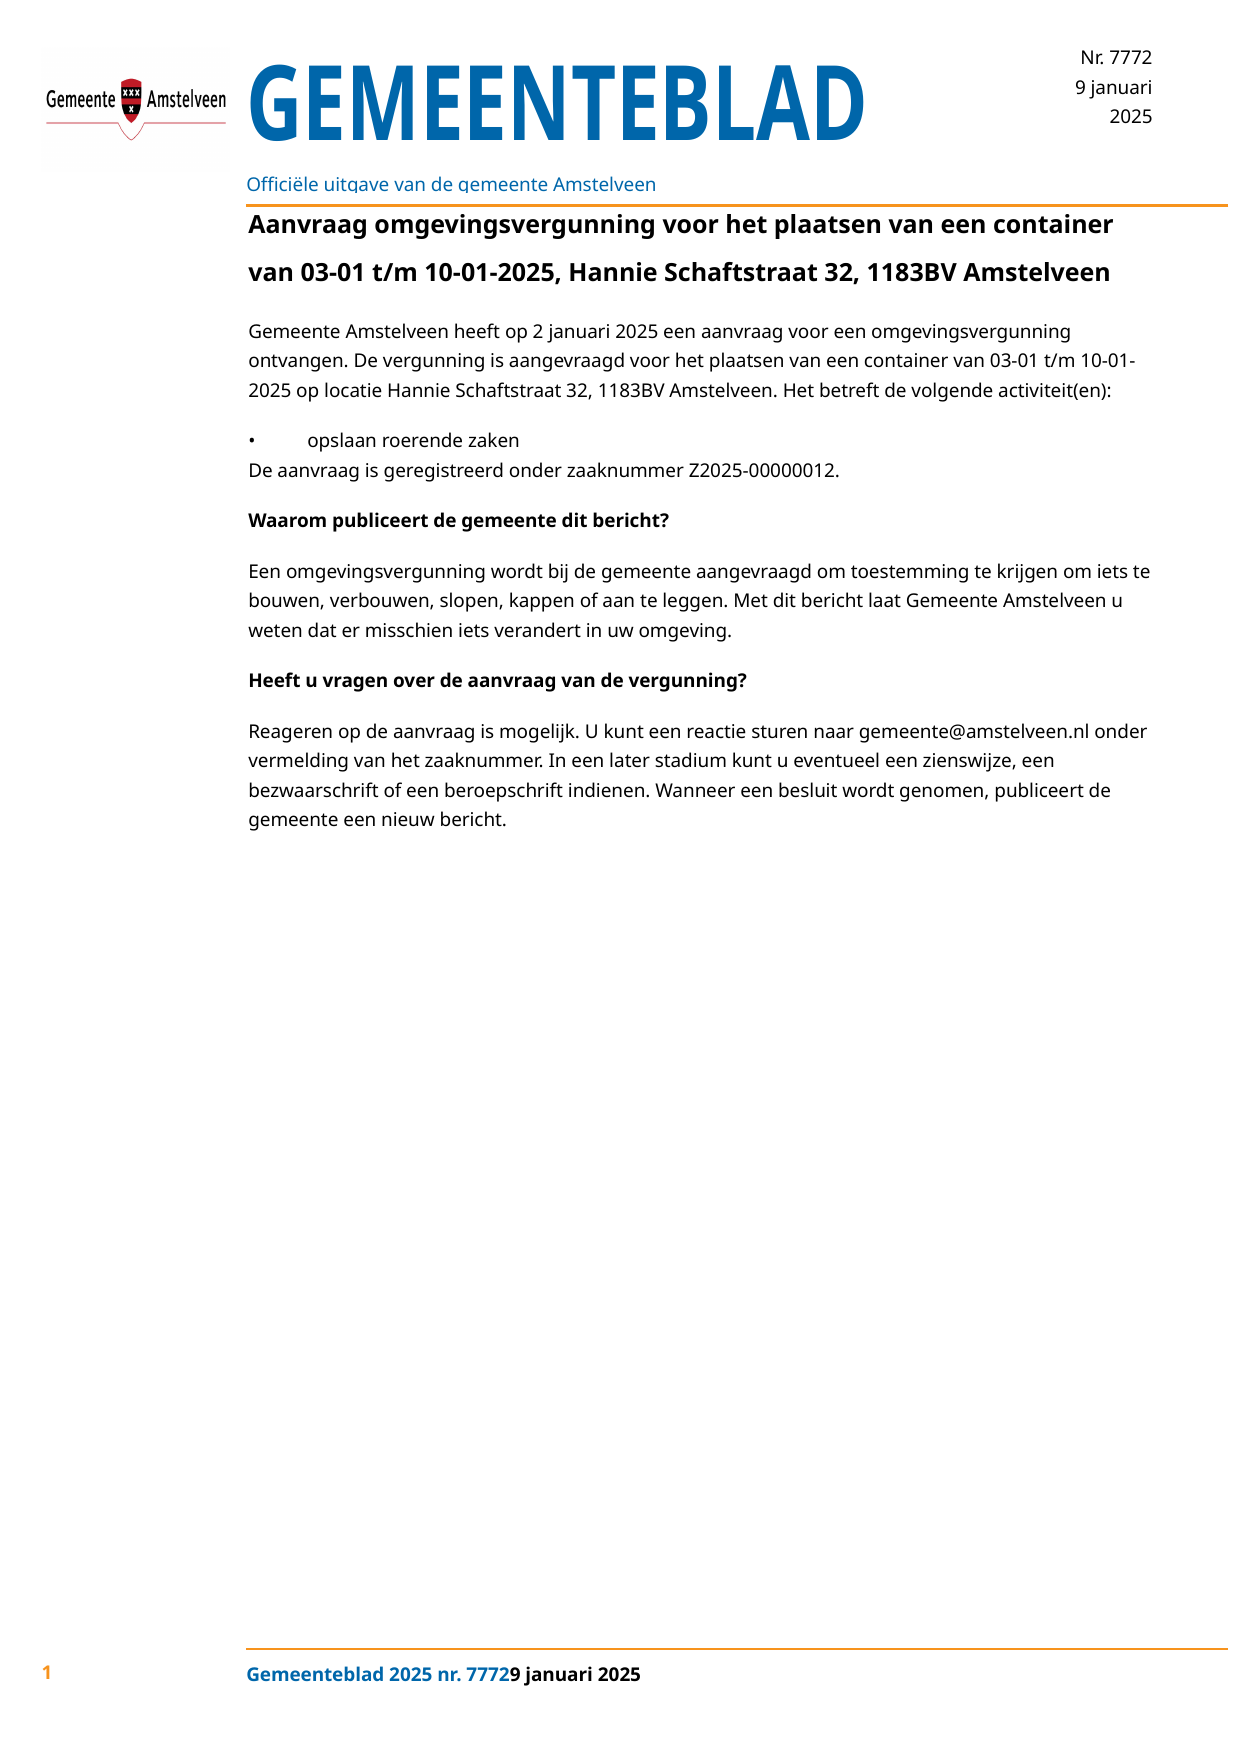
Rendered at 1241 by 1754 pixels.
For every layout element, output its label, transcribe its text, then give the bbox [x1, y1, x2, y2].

text Waarom publiceert de gemeente dit bericht? [248, 507, 1152, 533]
picture [41, 47, 231, 172]
text Een omgevingsvergunning wordt bij de gemeente aangevraagd om toestemming te krijgen om iets te bouwen, verbouwen, slopen, kappen of aan te leggen. Met dit bericht laat Gemeente Amstelveen u weten dat er misschien iets verandert in uw omgeving. [248, 558, 1152, 643]
text Reageren op de aanvraag is mogelijk. U kunt een reactie sturen naar gemeente@amstelveen.nl onder vermelding van het zaaknummer. In een later stadium kunt u eventueel een zienswijze, een bezwaarschrift of een beroepschrift indienen. Wanneer een besluit wordt genomen, publiceert de gemeente een nieuw bericht. [248, 718, 1152, 832]
text De aanvraag is geregistreerd onder zaaknummer Z2025-00000012. [248, 457, 1152, 483]
list opslaan roerende zaken [248, 427, 1152, 453]
text Aanvraag omgevingsvergunning voor het plaatsen van een container van 03-01 t/m 10-01-2025, Hannie Schaftstraat 32, 1183BV Amstelveen [248, 207, 1152, 288]
text Gemeente Amstelveen heeft op 2 januari 2025 een aanvraag voor een omgevingsvergunning ontvangen. De vergunning is aangevraagd voor het plaatsen van een container van 03-01 t/m 10-01-2025 op locatie Hannie Schaftstraat 32, 1183BV Amstelveen. Het betreft de volgende activiteit(en): [248, 318, 1152, 403]
text Heeft u vragen over de aanvraag van de vergunning? [248, 667, 1152, 693]
